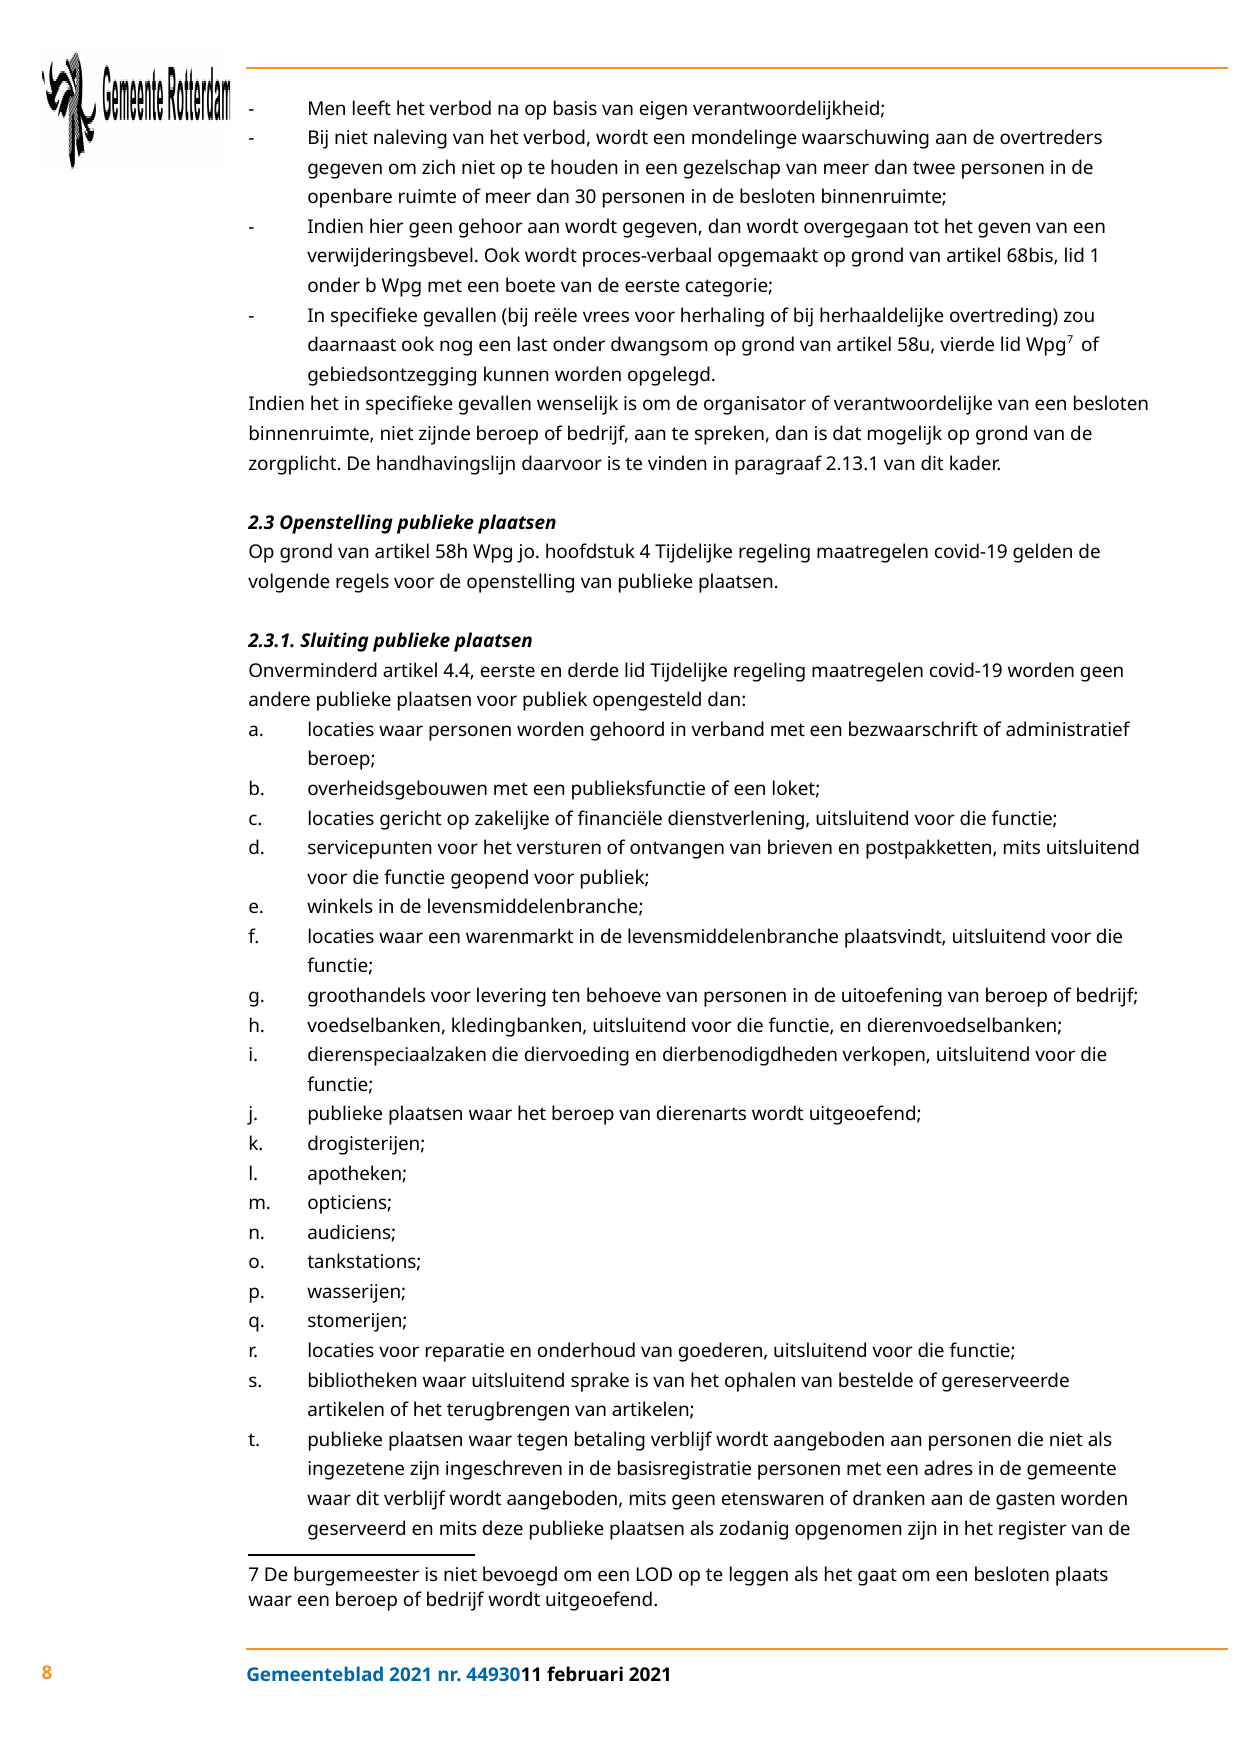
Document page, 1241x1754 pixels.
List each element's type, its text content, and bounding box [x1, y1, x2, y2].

list publieke plaatsen waar tegen betaling verblijf wordt aangeboden aan personen die niet als ingezetene zijn ingeschreven in de basisregistratie personen met een adres in de gemeente waar dit verblijf wordt aangeboden, mits geen etenswaren of dranken aan de gasten worden geserveerd en mits deze publieke plaatsen als zodanig opgenomen zijn in het register van de [248, 1426, 1152, 1541]
list overheidsgebouwen met een publieksfunctie of een loket; [248, 775, 1152, 801]
text 2.3.1. Sluiting publieke plaatsen [248, 627, 1152, 653]
list stomerijen; [248, 1308, 1152, 1333]
list locaties waar personen worden gehoord in verband met een bezwaarschrift of administratief beroep; [248, 716, 1152, 771]
list voedselbanken, kledingbanken, uitsluitend voor die functie, en dierenvoedselbanken; [248, 1012, 1152, 1038]
list opticiens; [248, 1189, 1152, 1215]
list locaties waar een warenmarkt in de levensmiddelenbranche plaatsvindt, uitsluitend voor die functie; [248, 923, 1152, 978]
list winkels in de levensmiddelenbranche; [248, 893, 1152, 919]
list In specifieke gevallen (bij reële vrees voor herhaling of bij herhaaldelijke overtreding) zou daarnaast ook nog een last onder dwangsom op grond van artikel 58u, vierde lid Wpg of gebiedsontzegging kunnen worden opgelegd. [248, 302, 1152, 387]
list locaties gericht op zakelijke of financiële dienstverlening, uitsluitend voor die functie; [248, 805, 1152, 831]
text Indien het in specifieke gevallen wenselijk is om de organisator of verantwoordelijke van een besloten binnenruimte, niet zijnde beroep of bedrijf, aan te spreken, dan is dat mogelijk op grond van de zorgplicht. De handhavingslijn daarvoor is te vinden in paragraaf 2.13.1 van dit kader. [248, 391, 1152, 476]
text 2.3 Openstelling publieke plaatsen [248, 509, 1152, 535]
list tankstations; [248, 1248, 1152, 1274]
list dierenspeciaalzaken die diervoeding en dierbenodigdheden verkopen, uitsluitend voor die functie; [248, 1041, 1152, 1097]
list wasserijen; [248, 1278, 1152, 1304]
list audiciens; [248, 1219, 1152, 1245]
list drogisterijen; [248, 1130, 1152, 1156]
list bibliotheken waar uitsluitend sprake is van het ophalen van bestelde of gereserveerde artikelen of het terugbrengen van artikelen; [248, 1367, 1152, 1422]
list Bij niet naleving van het verbod, wordt een mondelinge waarschuwing aan de overtreders gegeven om zich niet op te houden in een gezelschap van meer dan twee personen in de openbare ruimte of meer dan 30 personen in de besloten binnenruimte; [248, 124, 1152, 209]
list Indien hier geen gehoor aan wordt gegeven, dan wordt overgegaan tot het geven van een verwijderingsbevel. Ook wordt proces-verbaal opgemaakt op grond van artikel 68bis, lid 1 onder b Wpg met een boete van de eerste categorie; [248, 213, 1152, 298]
text Onverminderd artikel 4.4, eerste en derde lid Tijdelijke regeling maatregelen covid-19 worden geen andere publieke plaatsen voor publiek opengesteld dan: [248, 657, 1152, 712]
list groothandels voor levering ten behoeve van personen in de uitoefening van beroep of bedrijf; [248, 982, 1152, 1008]
list apotheken; [248, 1160, 1152, 1186]
list servicepunten voor het versturen of ontvangen van brieven en postpakketten, mits uitsluitend voor die functie geopend voor publiek; [248, 834, 1152, 890]
text Op grond van artikel 58h Wpg jo. hoofdstuk 4 Tijdelijke regeling maatregelen covid-19 gelden de volgende regels voor de openstelling van publieke plaatsen. [248, 538, 1152, 594]
list publieke plaatsen waar het beroep van dierenarts wordt uitgeoefend; [248, 1101, 1152, 1126]
list De burgemeester is niet bevoegd om een LOD op te leggen als het gaat om een besloten plaats waar een beroep of bedrijf wordt uitgeoefend. [248, 1561, 1152, 1612]
list Men leeft het verbod na op basis van eigen verantwoordelijkheid; [248, 95, 1152, 121]
list locaties voor reparatie en onderhoud van goederen, uitsluitend voor die functie; [248, 1337, 1152, 1363]
picture [41, 47, 231, 172]
